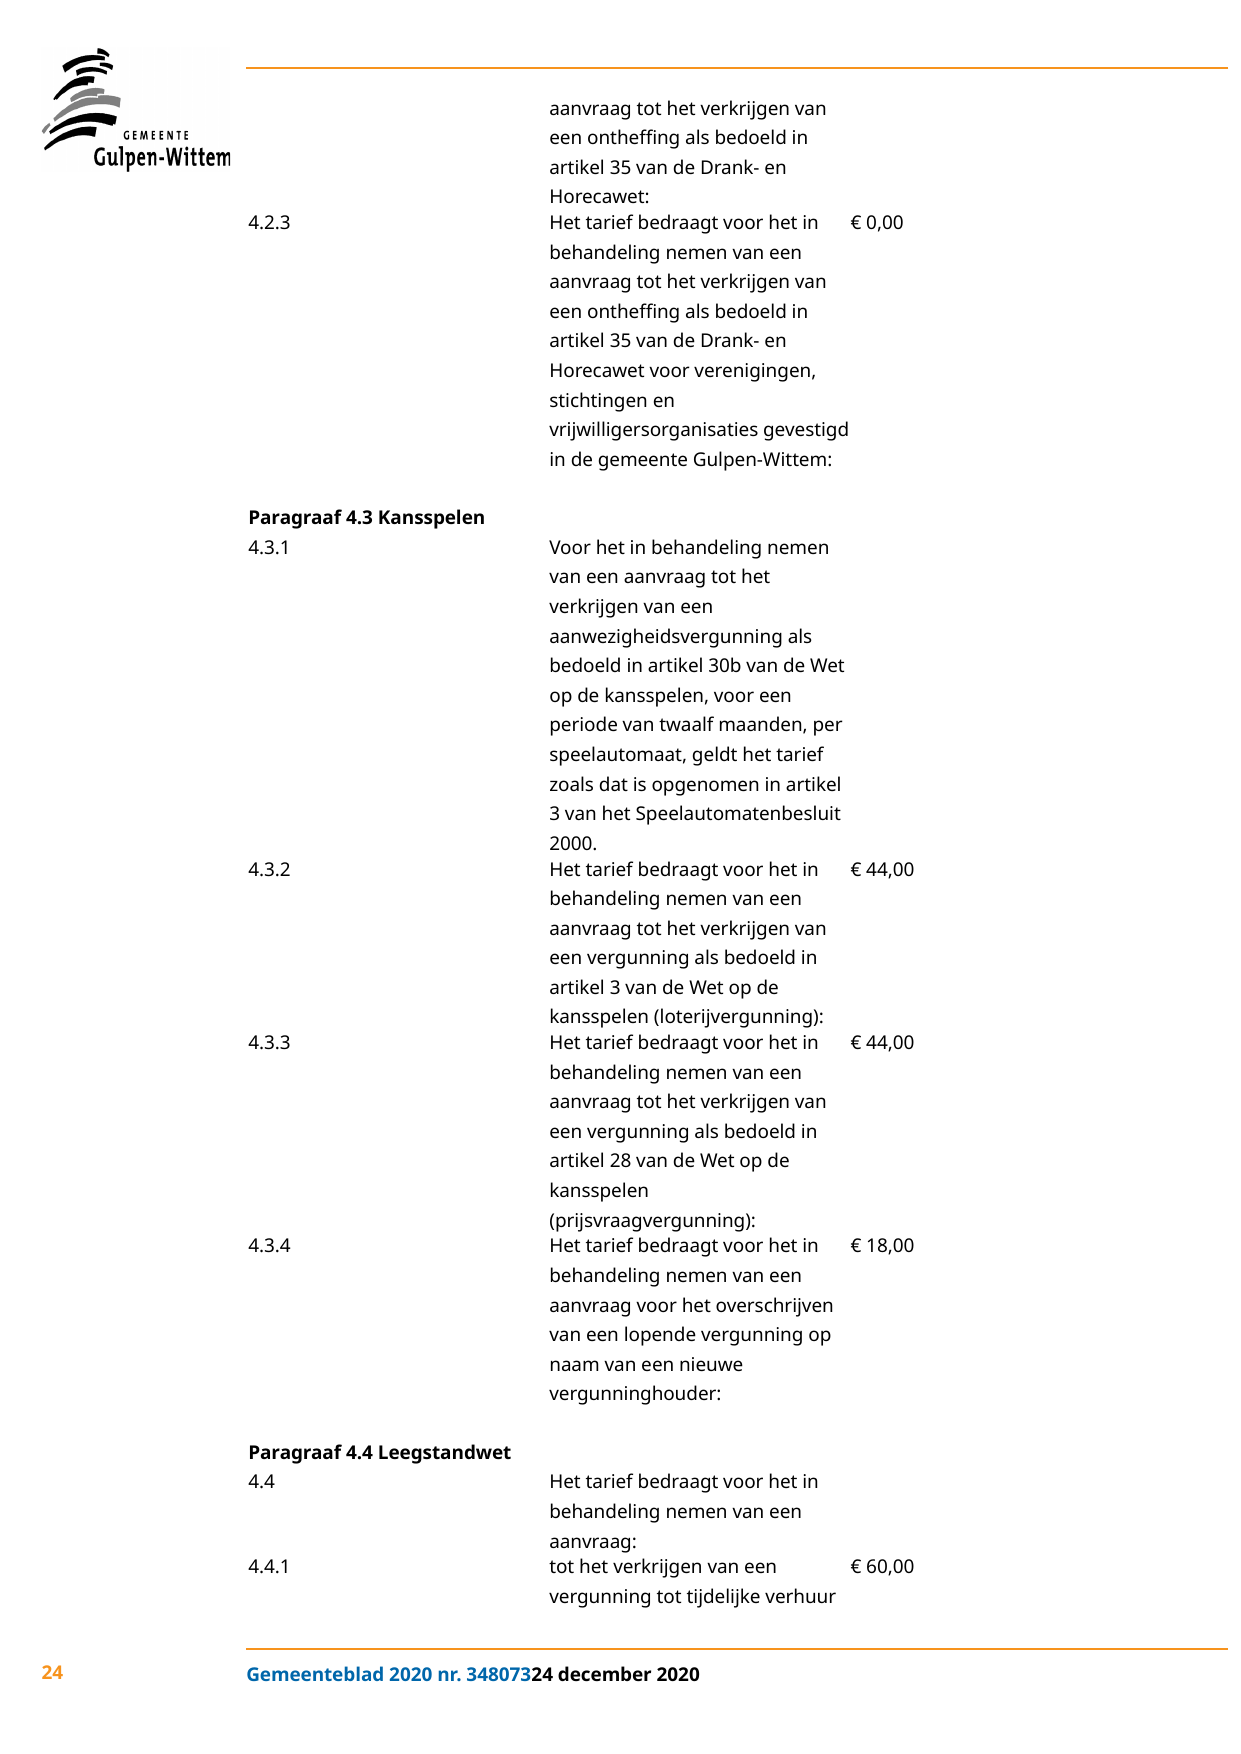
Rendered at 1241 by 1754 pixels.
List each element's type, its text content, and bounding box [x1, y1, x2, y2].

table_cell 4.2.3 [248, 209, 549, 472]
table_cell aanvraag tot het verkrijgen van een ontheffing als bedoeld in artikel 35 van de Drank- en Horecawet: [549, 95, 850, 209]
table_cell € 44,00 [850, 1029, 1152, 1233]
table_cell tot het verkrijgen van een vergunning tot tijdelijke verhuur [549, 1554, 850, 1609]
table_cell Het tarief bedraagt voor het in behandeling nemen van een aanvraag tot het verkrijgen van een ontheffing als bedoeld in artikel 35 van de Drank- en Horecawet voor verenigingen, stichtingen en vrijwilligersorganisaties gevestigd in de gemeente Gulpen-Wittem: [549, 209, 850, 472]
table_cell [248, 95, 549, 209]
table_header [850, 534, 1152, 856]
table_cell 4.3.3 [248, 1029, 549, 1233]
text Paragraaf 4.4 Leegstandwet [248, 1439, 1152, 1465]
table_cell [850, 95, 1152, 209]
picture [41, 47, 231, 172]
table_cell € 60,00 [850, 1554, 1152, 1609]
table_cell Het tarief bedraagt voor het in behandeling nemen van een aanvraag voor het overschrijven van een lopende vergunning op naam van een nieuwe vergunninghouder: [549, 1233, 850, 1406]
table_header 4.3.1 [248, 534, 549, 856]
table_header Voor het in behandeling nemen van een aanvraag tot het verkrijgen van een aanwezigheidsvergunning als bedoeld in artikel 30b van de Wet op de kansspelen, voor een periode van twaalf maanden, per speelautomaat, geldt het tarief zoals dat is opgenomen in artikel 3 van het Speelautomatenbesluit 2000. [549, 534, 850, 856]
table_header [850, 1469, 1152, 1554]
table_cell € 18,00 [850, 1233, 1152, 1406]
table_cell 4.3.2 [248, 856, 549, 1029]
table_cell € 44,00 [850, 856, 1152, 1029]
table_header Het tarief bedraagt voor het in behandeling nemen van een aanvraag: [549, 1469, 850, 1554]
table_cell Het tarief bedraagt voor het in behandeling nemen van een aanvraag tot het verkrijgen van een vergunning als bedoeld in artikel 3 van de Wet op de kansspelen (loterijvergunning): [549, 856, 850, 1029]
table_cell € 0,00 [850, 209, 1152, 472]
table_cell 4.4.1 [248, 1554, 549, 1609]
table_cell 4.3.4 [248, 1233, 549, 1406]
table_cell Het tarief bedraagt voor het in behandeling nemen van een aanvraag tot het verkrijgen van een vergunning als bedoeld in artikel 28 van de Wet op de kansspelen (prijsvraagvergunning): [549, 1029, 850, 1233]
text Paragraaf 4.3 Kansspelen [248, 504, 1152, 530]
table_header 4.4 [248, 1469, 549, 1554]
